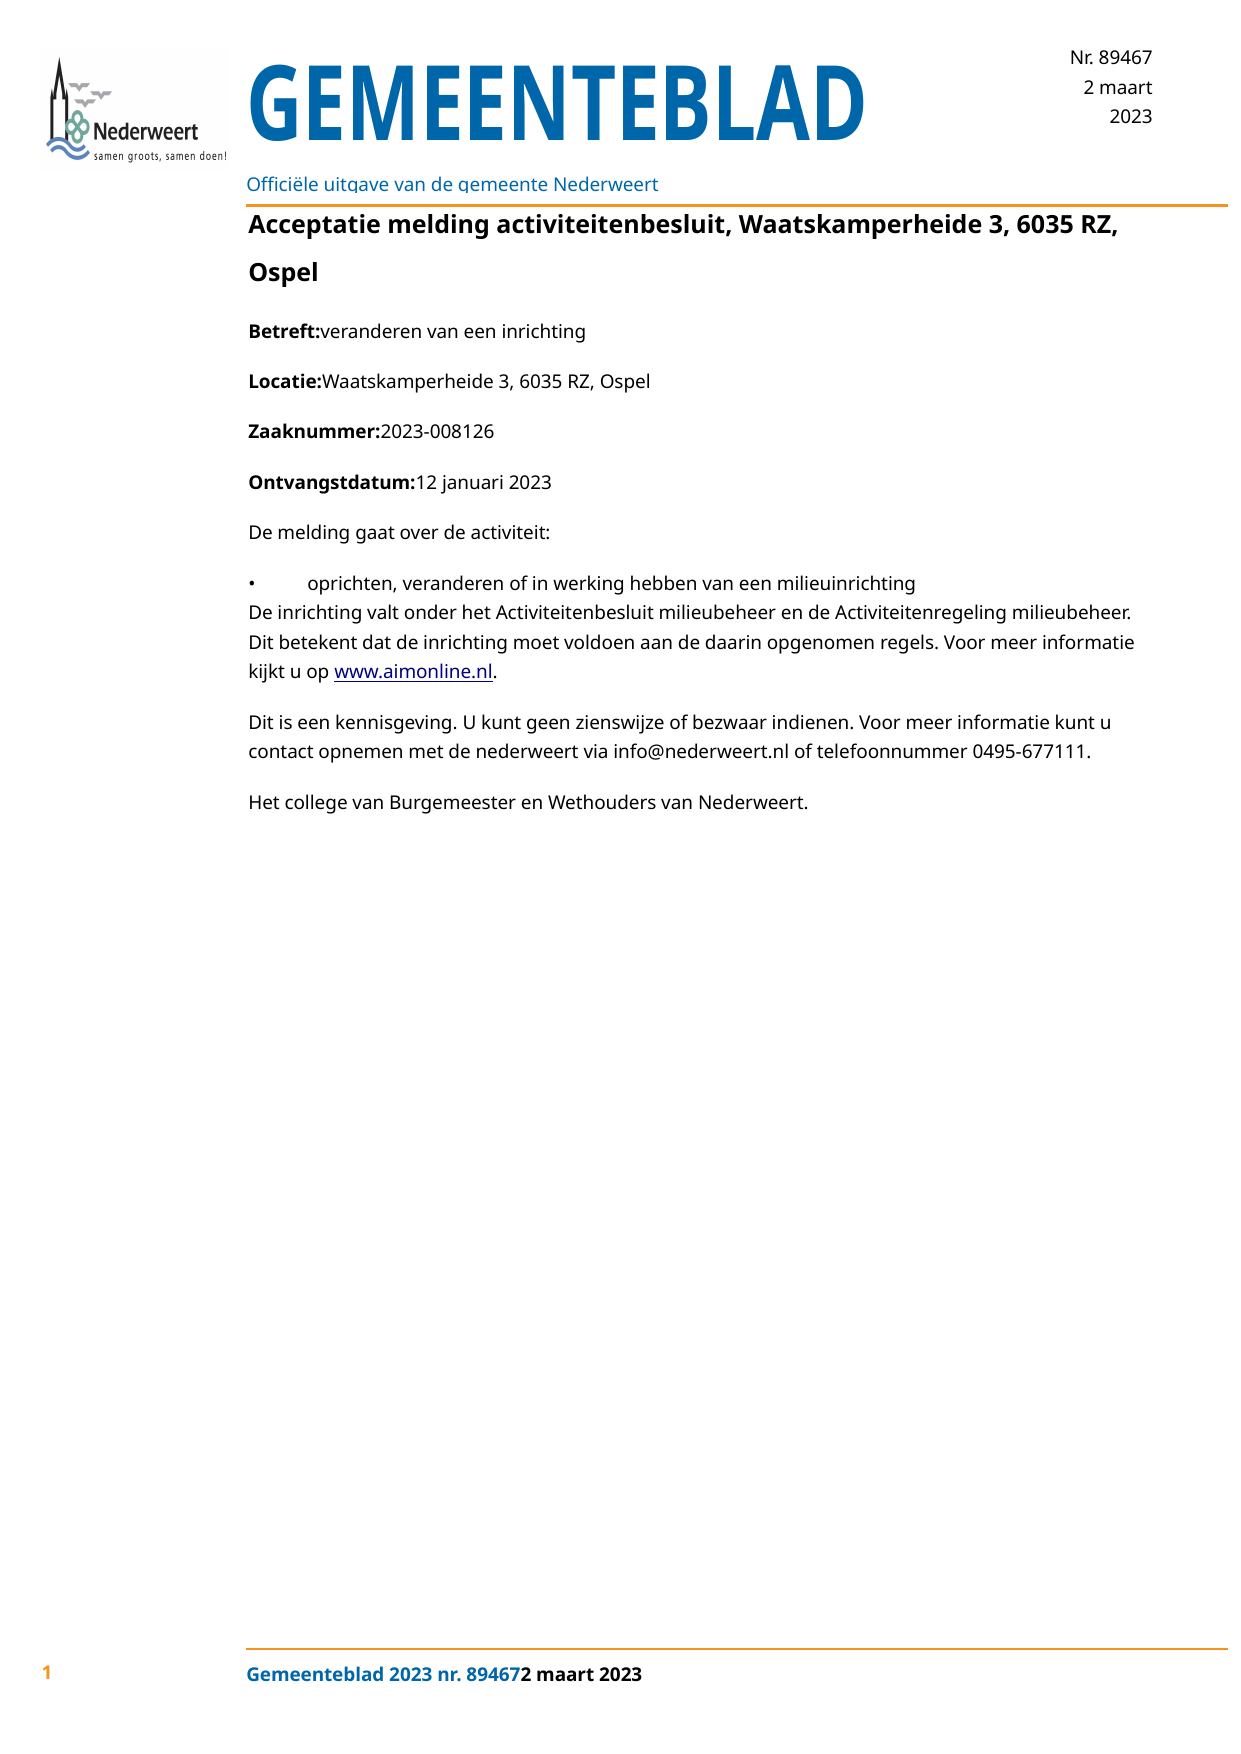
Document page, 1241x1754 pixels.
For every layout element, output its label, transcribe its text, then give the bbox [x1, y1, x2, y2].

text De inrichting valt onder het Activiteitenbesluit milieubeheer en de Activiteitenregeling milieubeheer. Dit betekent dat de inrichting moet voldoen aan de daarin opgenomen regels. Voor meer informatie kijkt u op www.aimonline.nl. [248, 599, 1152, 684]
text Acceptatie melding activiteitenbesluit, Waatskamperheide 3, 6035 RZ, Ospel [248, 207, 1152, 288]
list oprichten, veranderen of in werking hebben van een milieuinrichting [248, 570, 1152, 596]
text Zaaknummer:2023-008126 [248, 419, 1152, 444]
text Dit is een kennisgeving. U kunt geen zienswijze of bezwaar indienen. Voor meer informatie kunt u contact opnemen met de nederweert via info@nederweert.nl of telefoonnummer 0495-677111. [248, 709, 1152, 764]
text Het college van Burgemeester en Wethouders van Nederweert. [248, 789, 1152, 815]
text De melding gaat over de activiteit: [248, 519, 1152, 545]
text Betreft:veranderen van een inrichting [248, 318, 1152, 344]
picture [41, 47, 231, 172]
text Ontvangstdatum:12 januari 2023 [248, 469, 1152, 495]
text Locatie:Waatskamperheide 3, 6035 RZ, Ospel [248, 368, 1152, 394]
